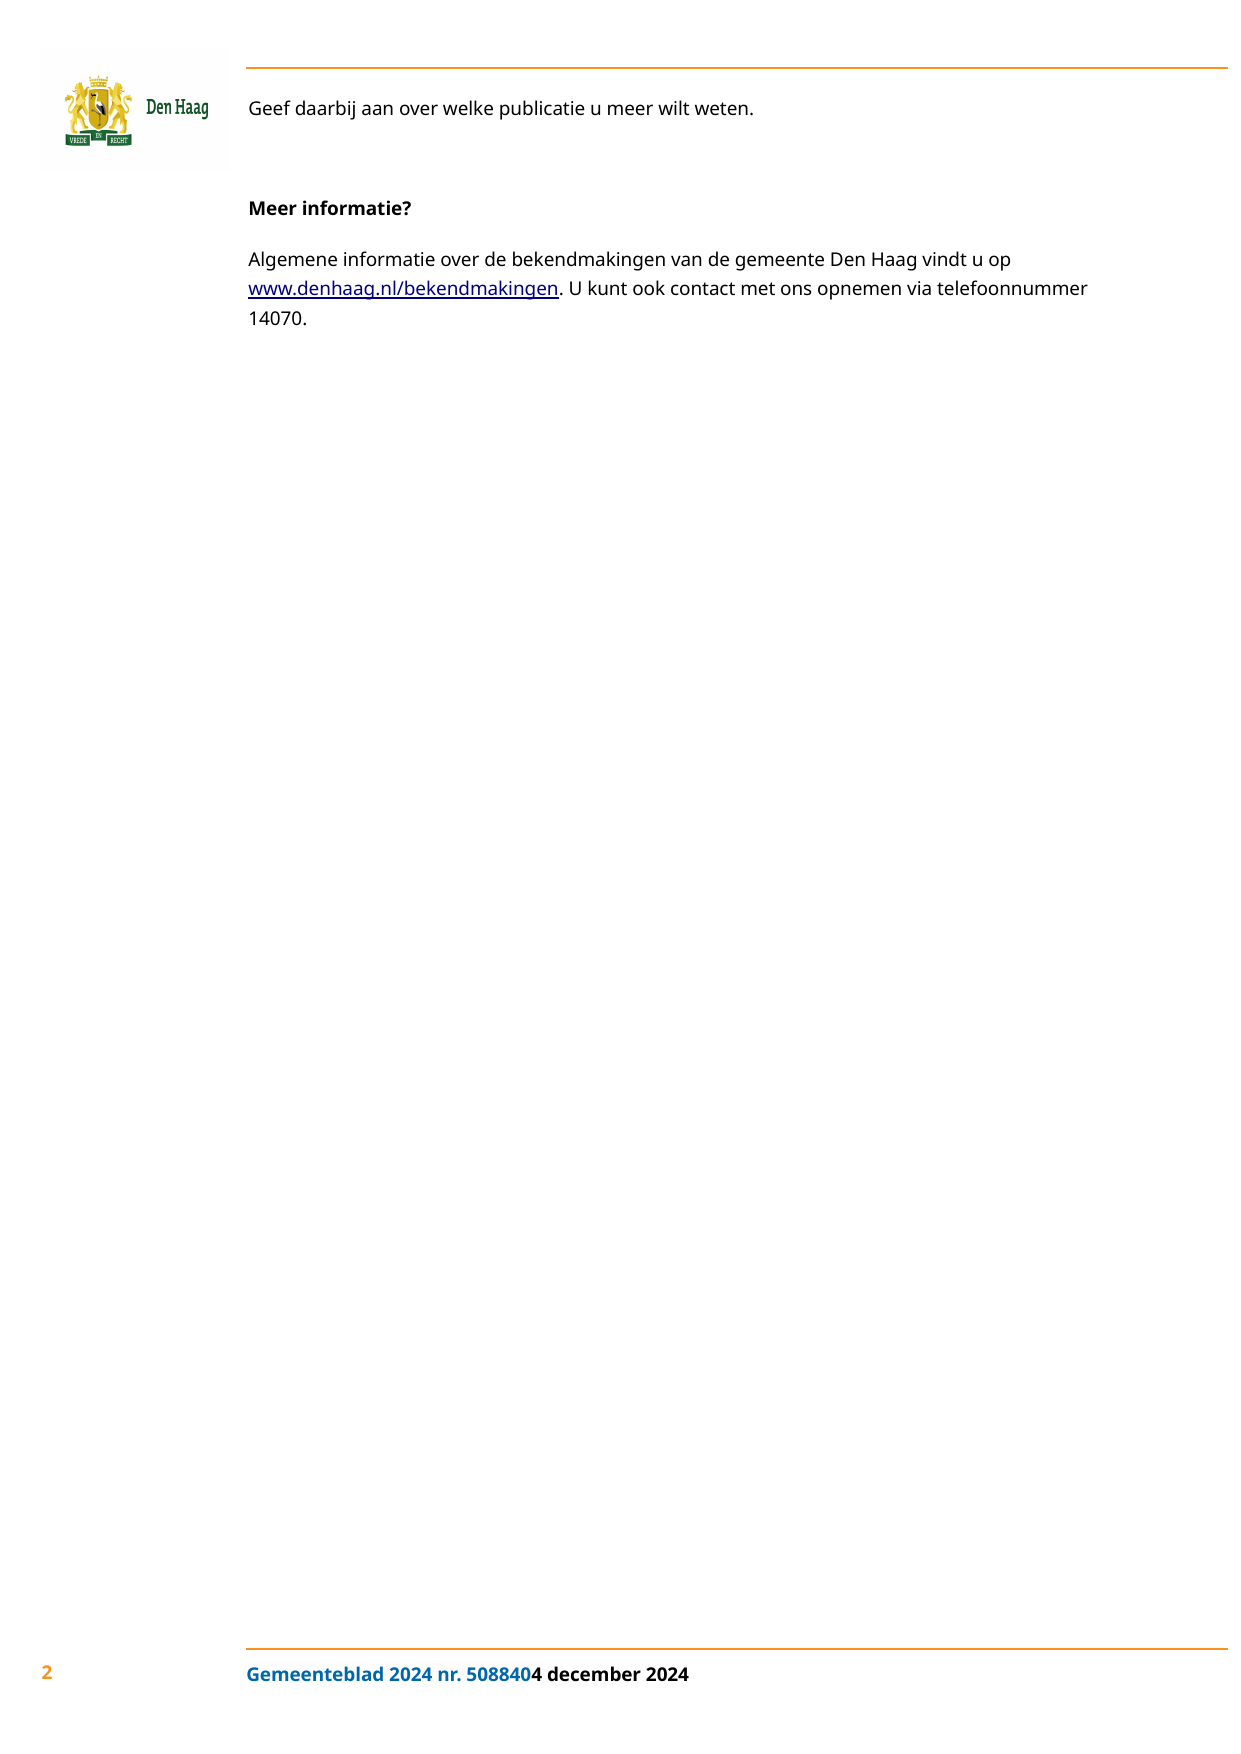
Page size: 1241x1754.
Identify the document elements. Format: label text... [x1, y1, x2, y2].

text Meer informatie? [248, 196, 1152, 221]
picture [41, 47, 231, 172]
text Geef daarbij aan over welke publicatie u meer wilt weten. [248, 95, 1152, 121]
text Algemene informatie over de bekendmakingen van de gemeente Den Haag vindt u op www.denhaag.nl/bekendmakingen. U kunt ook contact met ons opnemen via telefoonnummer 14070. [248, 246, 1152, 331]
